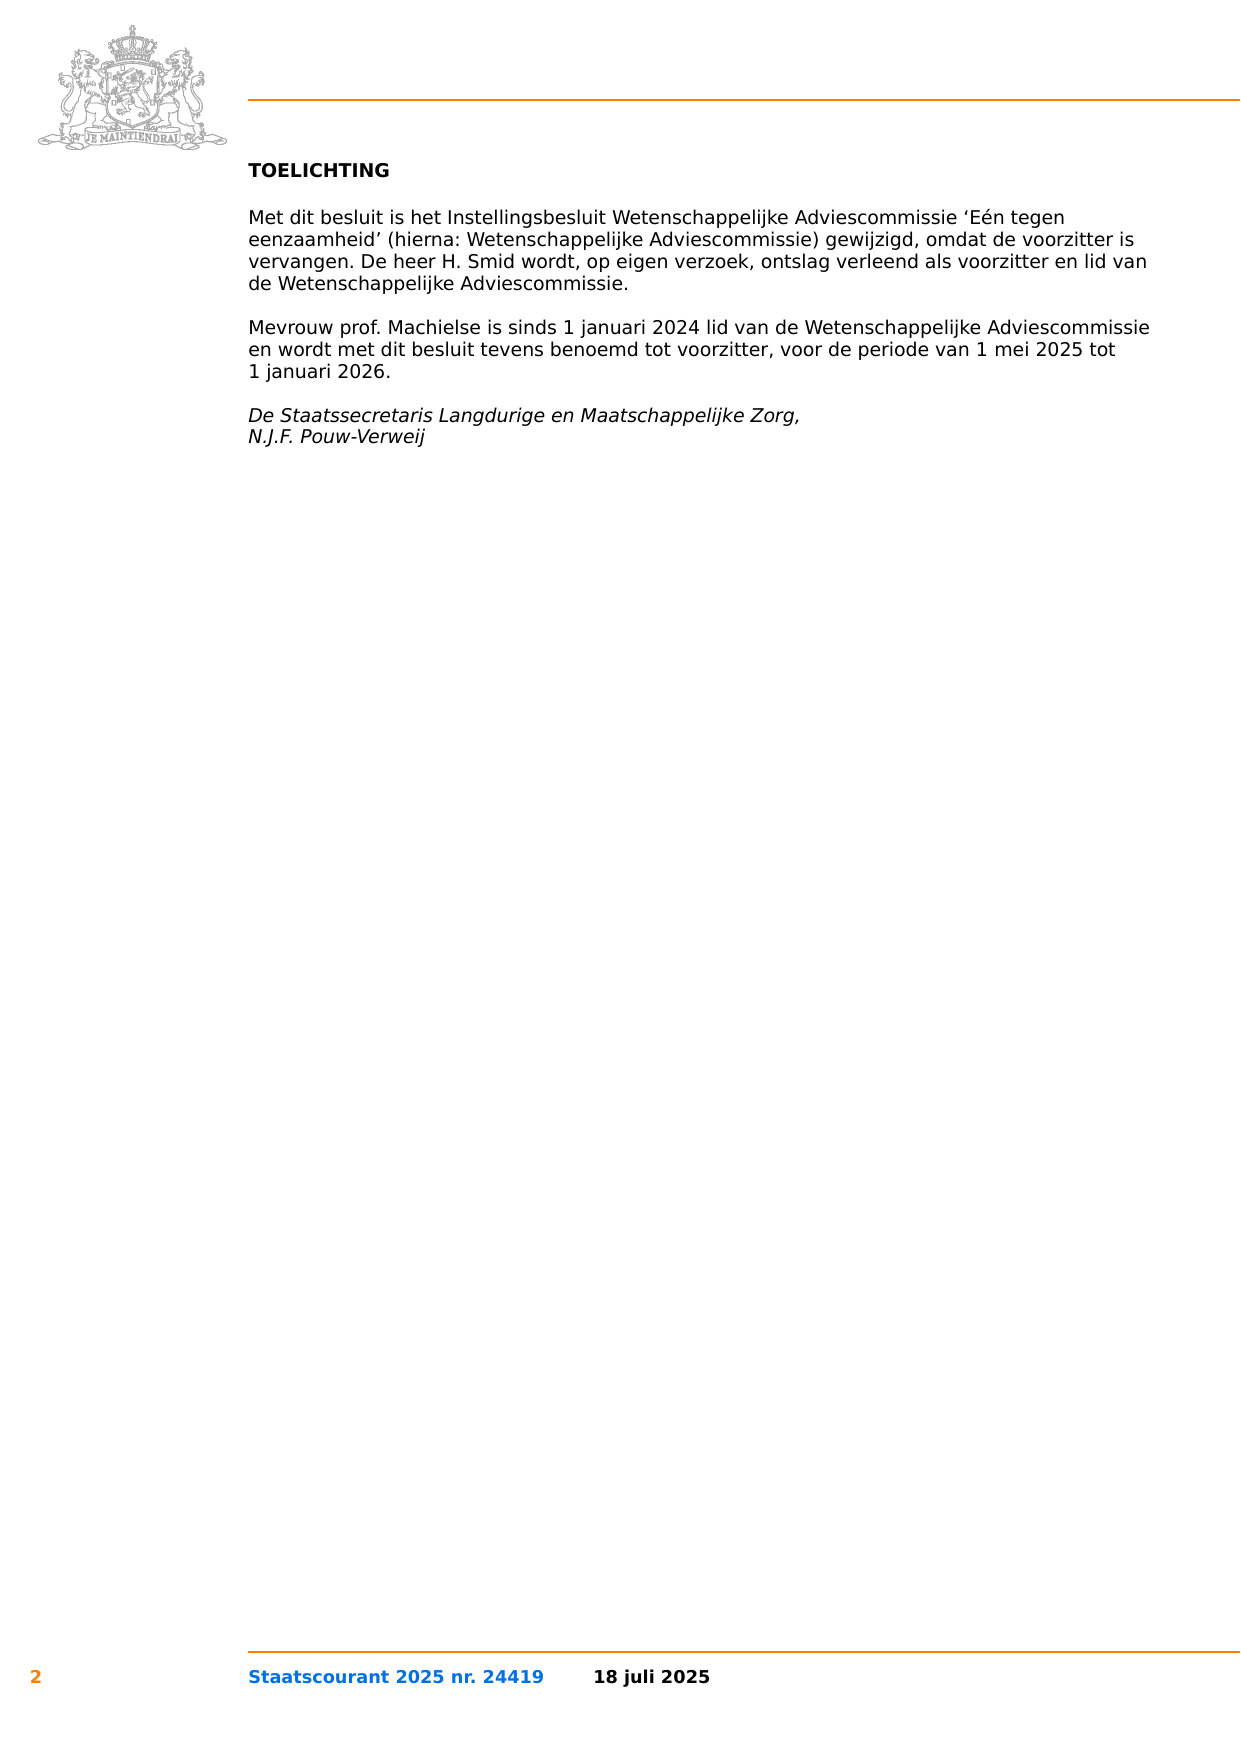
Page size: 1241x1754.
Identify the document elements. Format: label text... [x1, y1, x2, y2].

text De Staatssecretaris Langdurige en Maatschappelijke Zorg, N.J.F. Pouw-Verweij [248, 404, 1163, 448]
text Mevrouw prof. Machielse is sinds 1 januari 2024 lid van de Wetenschappelijke Adviescommissie en wordt met dit besluit tevens benoemd tot voorzitter, voor de periode van 1 mei 2025 tot 1 januari 2026. [248, 317, 1163, 383]
text Met dit besluit is het Instellingsbesluit Wetenschappelijke Adviescommissie ‘Eén tegen eenzaamheid’ (hierna: Wetenschappelijke Adviescommissie) gewijzigd, omdat de voorzitter is vervangen. De heer H. Smid wordt, op eigen verzoek, ontslag verleend als voorzitter en lid van de Wetenschappelijke Adviescommissie. [248, 207, 1163, 295]
subtitle TOELICHTING [248, 160, 1163, 182]
picture [38, 25, 227, 150]
